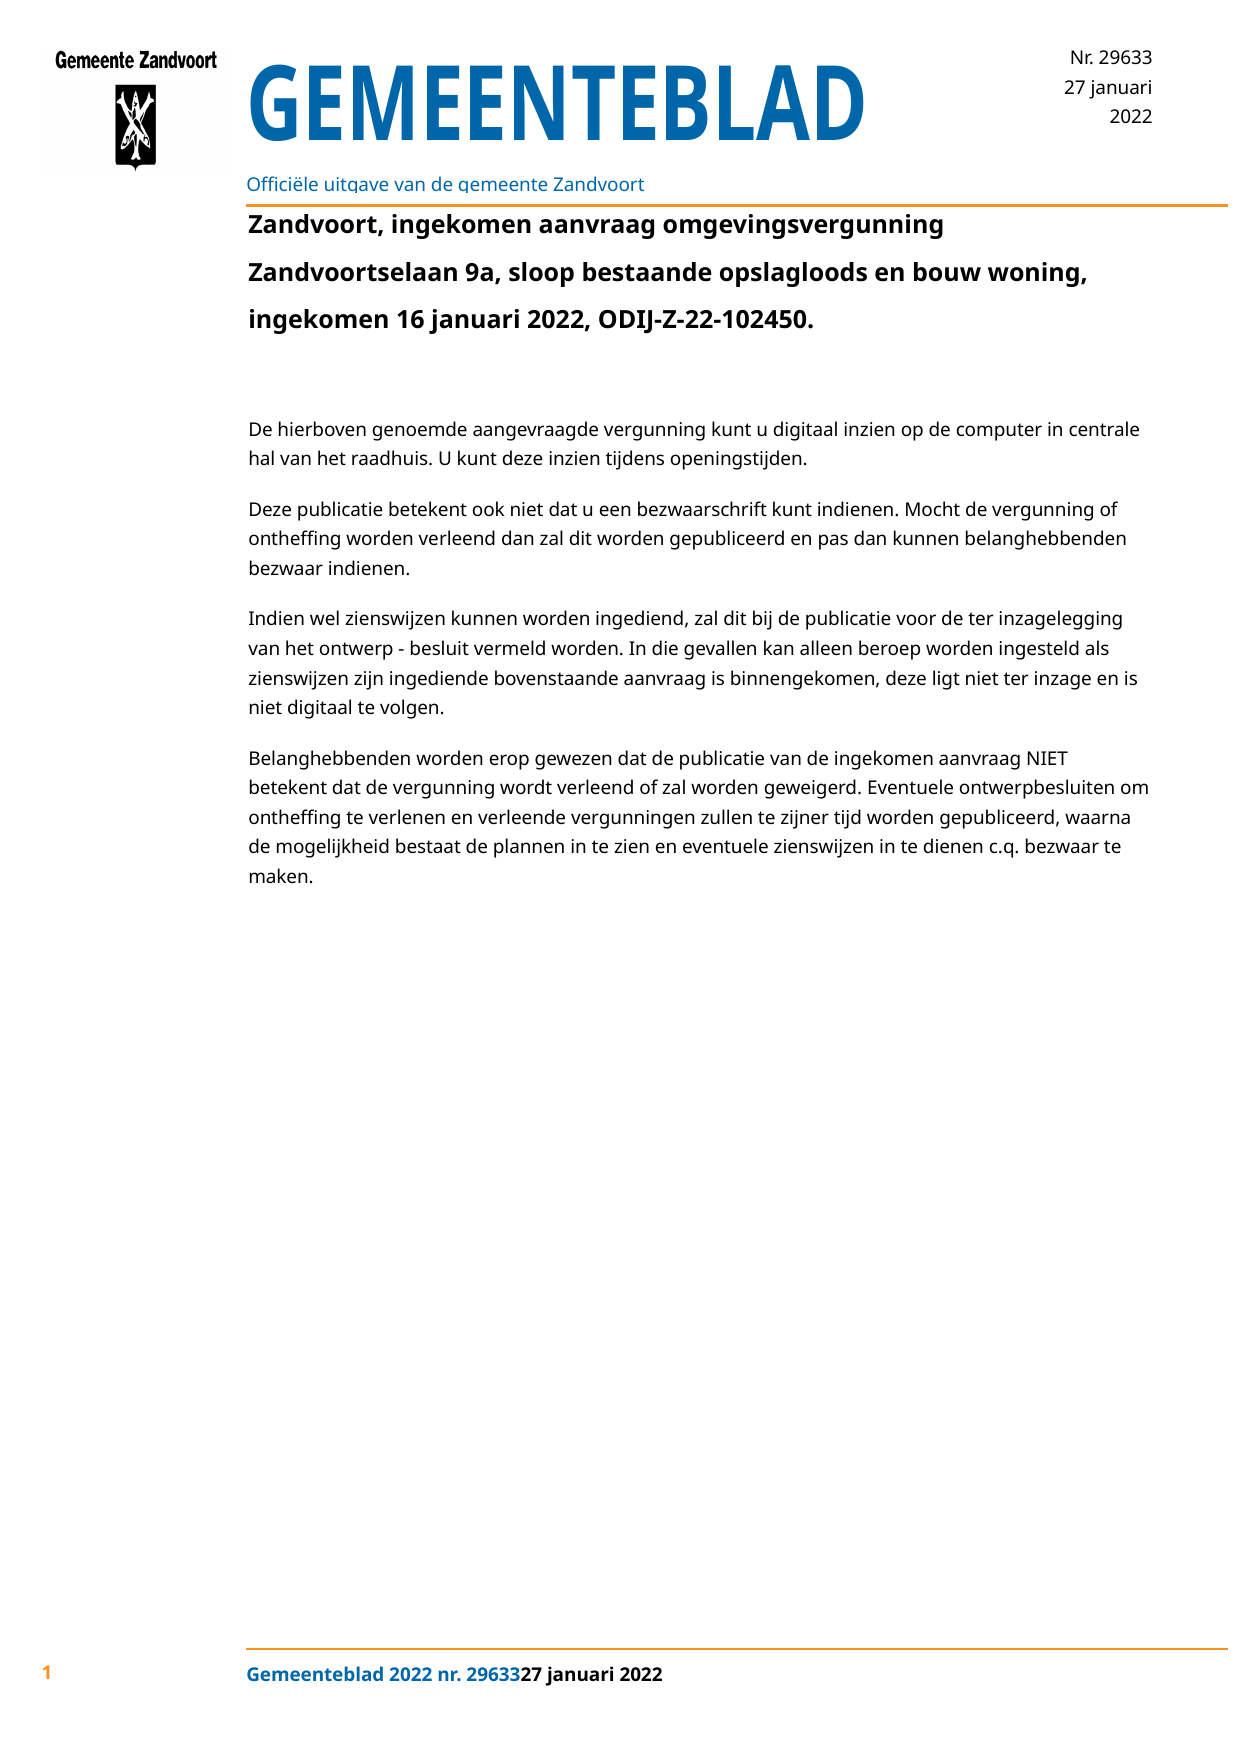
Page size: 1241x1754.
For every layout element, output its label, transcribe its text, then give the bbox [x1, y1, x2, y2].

text De hierboven genoemde aangevraagde vergunning kunt u digitaal inzien op de computer in centrale hal van het raadhuis. U kunt deze inzien tijdens openingstijden. [248, 416, 1152, 471]
picture [41, 47, 231, 172]
text Indien wel zienswijzen kunnen worden ingediend, zal dit bij de publicatie voor de ter inzagelegging van het ontwerp - besluit vermeld worden. In die gevallen kan alleen beroep worden ingesteld als zienswijzen zijn ingediende bovenstaande aanvraag is binnengekomen, deze ligt niet ter inzage en is niet digitaal te volgen. [248, 606, 1152, 720]
text Deze publicatie betekent ook niet dat u een bezwaarschrift kunt indienen. Mocht de vergunning of ontheffing worden verleend dan zal dit worden gepubliceerd en pas dan kunnen belanghebbenden bezwaar indienen. [248, 496, 1152, 581]
text Belanghebbenden worden erop gewezen dat de publicatie van de ingekomen aanvraag NIET betekent dat de vergunning wordt verleend of zal worden geweigerd. Eventuele ontwerpbesluiten om ontheffing te verlenen en verleende vergunningen zullen te zijner tijd worden gepubliceerd, waarna de mogelijkheid bestaat de plannen in te zien en eventuele zienswijzen in te dienen c.q. bezwaar te maken. [248, 745, 1152, 889]
text Zandvoort, ingekomen aanvraag omgevingsvergunning Zandvoortselaan 9a, sloop bestaande opslagloods en bouw woning, ingekomen 16 januari 2022, ODIJ-Z-22-102450. [248, 207, 1152, 336]
